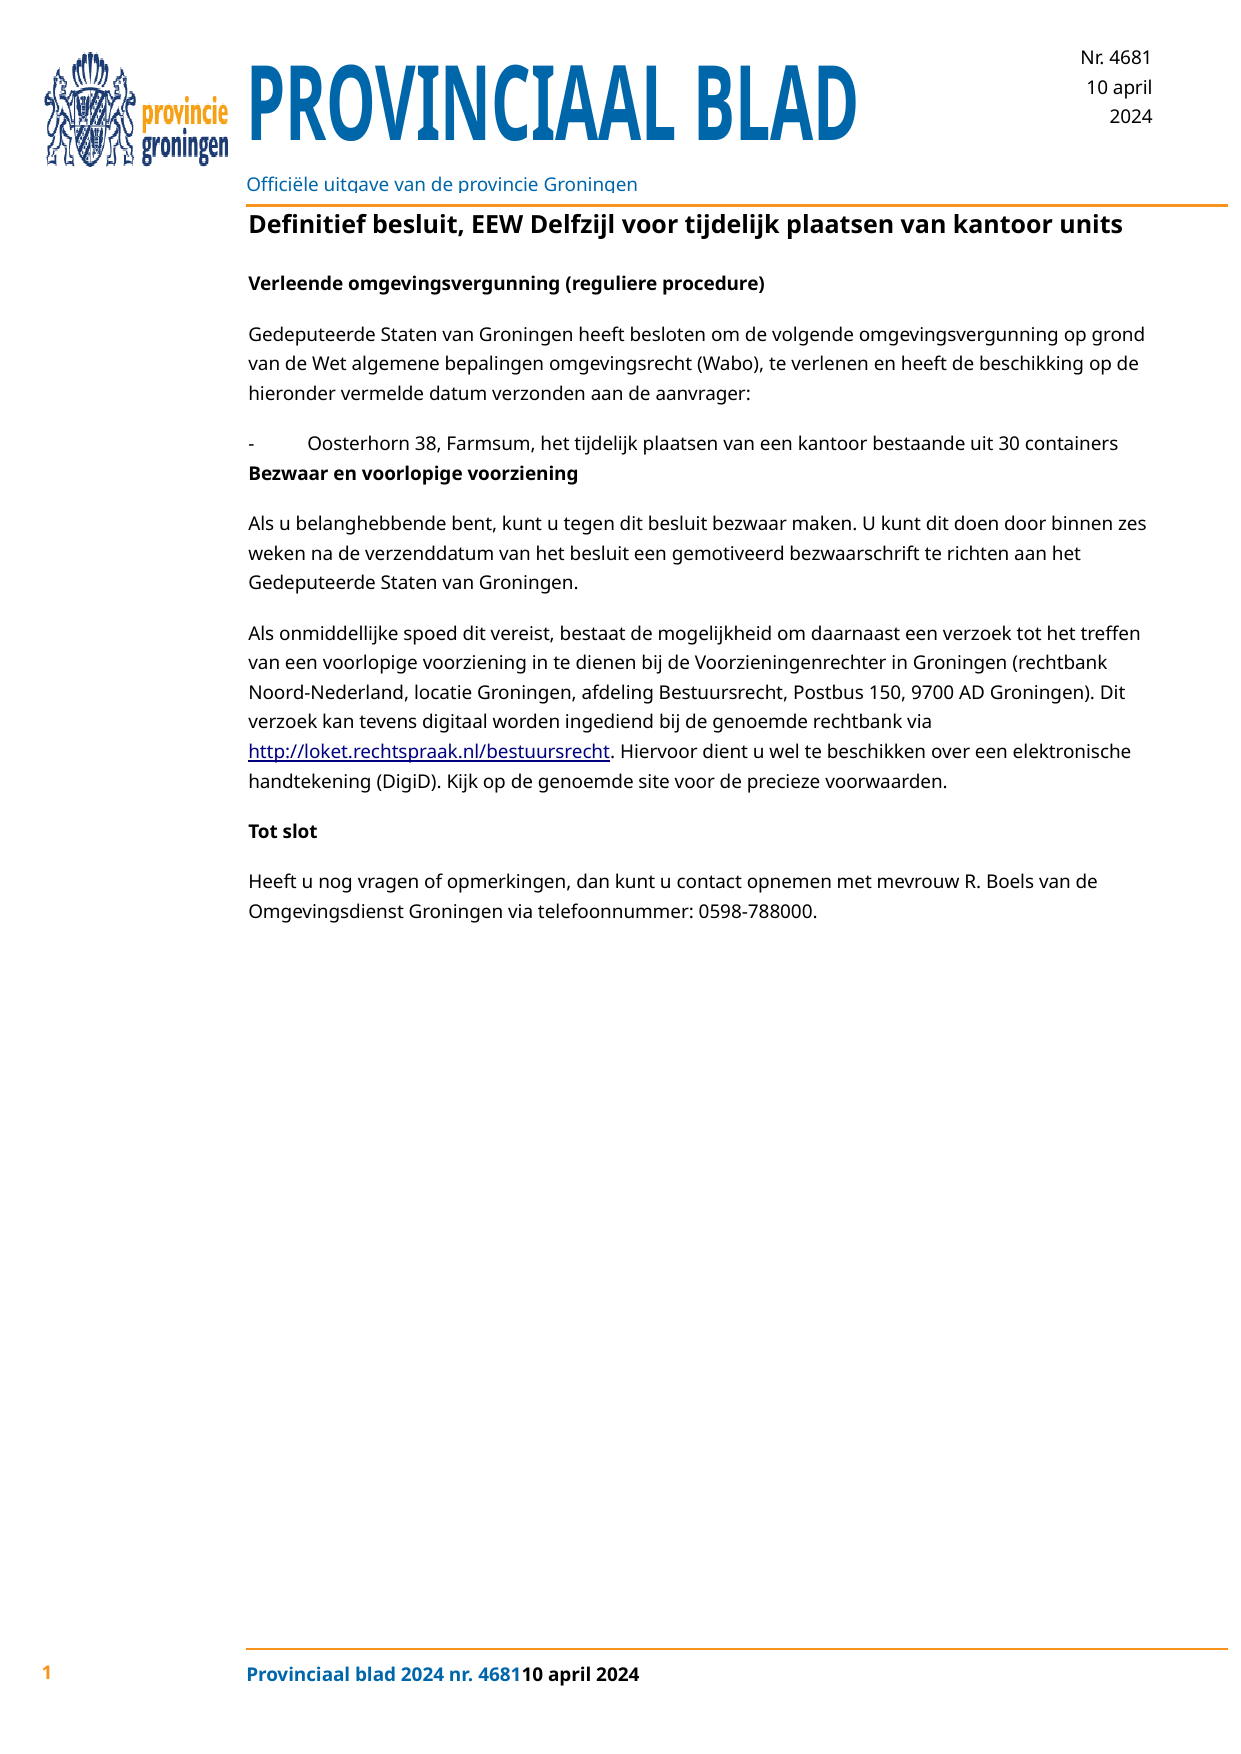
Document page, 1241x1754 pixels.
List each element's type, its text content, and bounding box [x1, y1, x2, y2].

text Als onmiddellijke spoed dit vereist, bestaat de mogelijkheid om daarnaast een verzoek tot het treffen van een voorlopige voorziening in te dienen bij de Voorzieningenrechter in Groningen (rechtbank Noord-Nederland, locatie Groningen, afdeling Bestuursrecht, Postbus 150, 9700 AD Groningen). Dit verzoek kan tevens digitaal worden ingediend bij de genoemde rechtbank via http://loket.rechtspraak.nl/bestuursrecht. Hiervoor dient u wel te beschikken over een elektronische handtekening (DigiD). Kijk op de genoemde site voor de precieze voorwaarden. [248, 620, 1152, 793]
text Verleende omgevingsvergunning (reguliere procedure) [248, 270, 1152, 296]
picture [41, 47, 231, 172]
text Heeft u nog vragen of opmerkingen, dan kunt u contact opnemen met mevrouw R. Boels van de Omgevingsdienst Groningen via telefoonnummer: 0598-788000. [248, 869, 1152, 924]
text Definitief besluit, EEW Delfzijl voor tijdelijk plaatsen van kantoor units [248, 207, 1152, 241]
text Gedeputeerde Staten van Groningen heeft besloten om de volgende omgevingsvergunning op grond van de Wet algemene bepalingen omgevingsrecht (Wabo), te verlenen en heeft de beschikking op de hieronder vermelde datum verzonden aan de aanvrager: [248, 321, 1152, 406]
text Als u belanghebbende bent, kunt u tegen dit besluit bezwaar maken. U kunt dit doen door binnen zes weken na de verzenddatum van het besluit een gemotiveerd bezwaarschrift te richten aan het Gedeputeerde Staten van Groningen. [248, 510, 1152, 595]
text Bezwaar en voorlopige voorziening [248, 460, 1152, 486]
list Oosterhorn 38, Farmsum, het tijdelijk plaatsen van een kantoor bestaande uit 30 containers [248, 430, 1152, 456]
text Tot slot [248, 818, 1152, 844]
